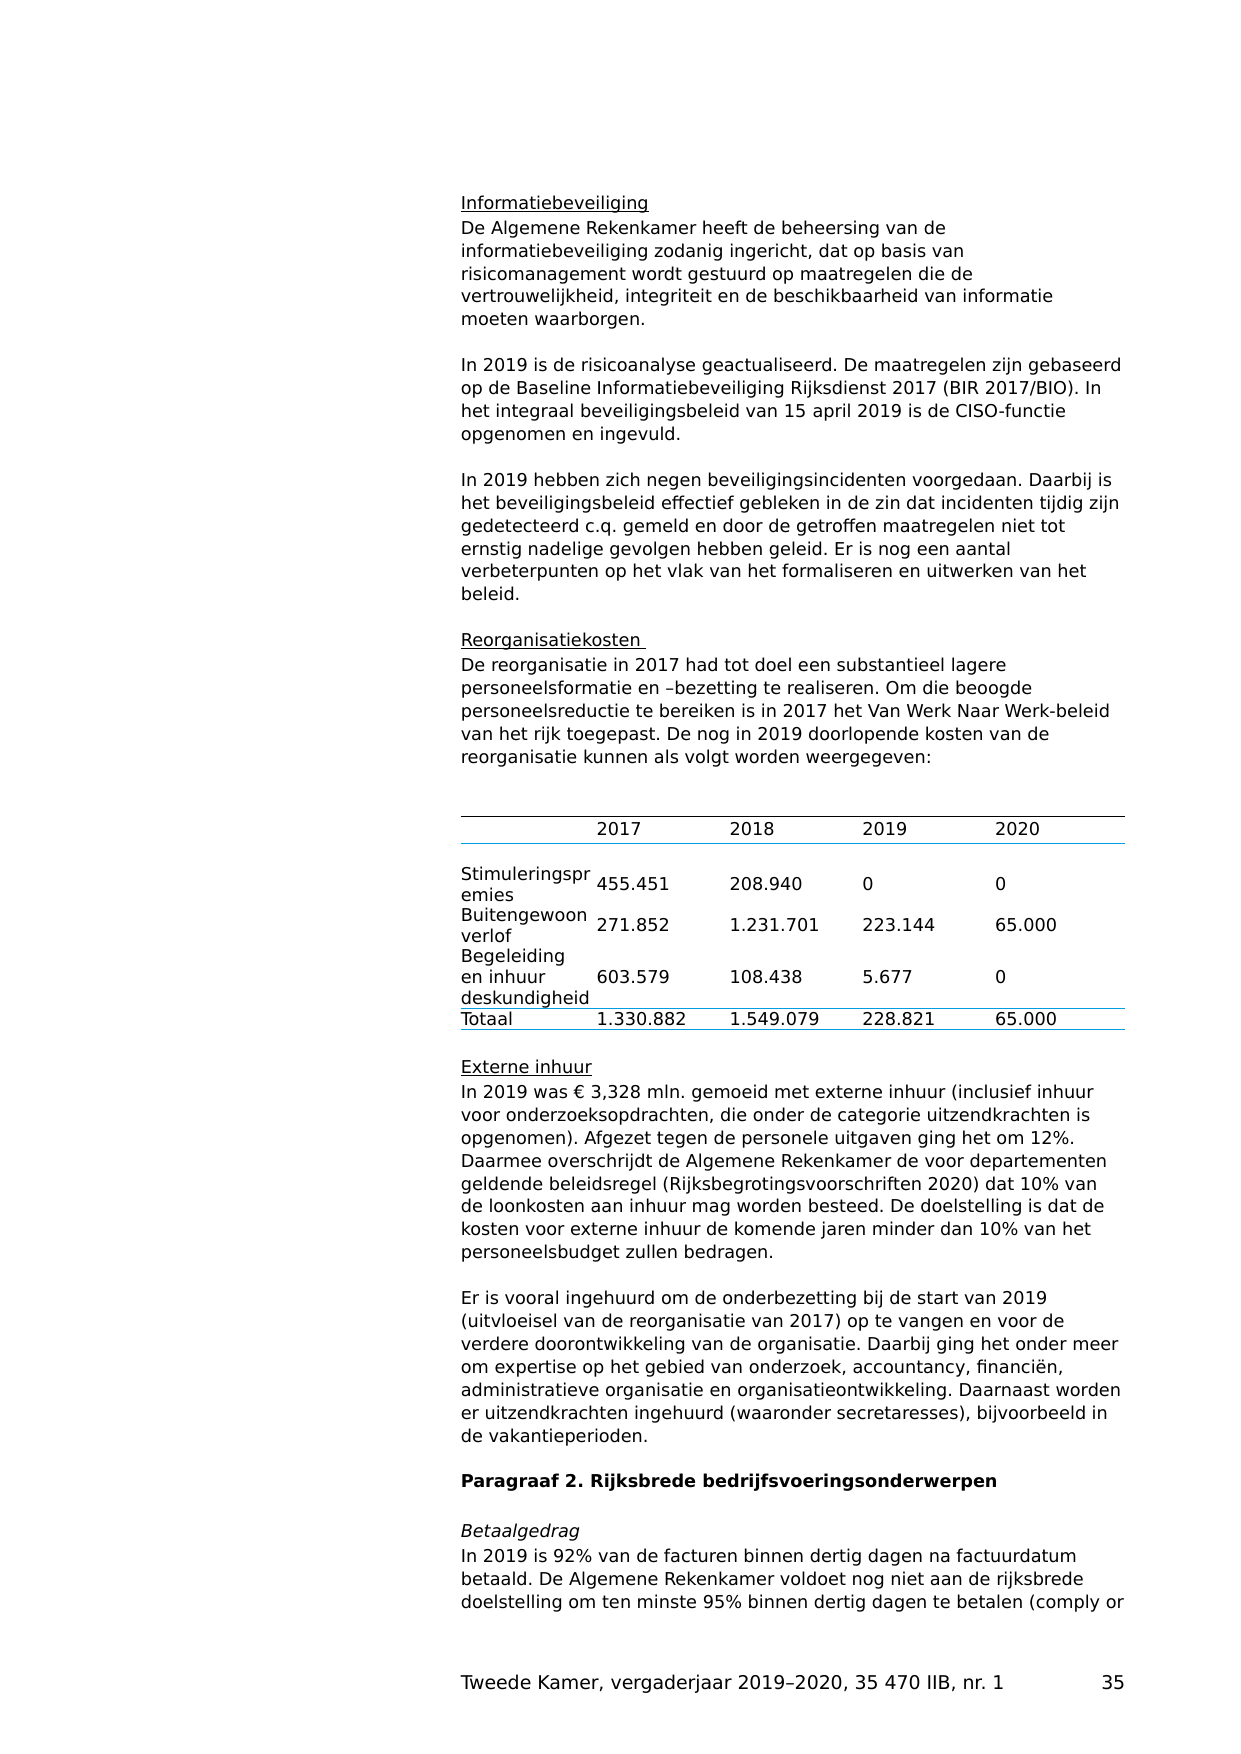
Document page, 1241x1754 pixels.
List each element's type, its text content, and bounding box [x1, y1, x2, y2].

text Externe inhuur [461, 1055, 1125, 1078]
table_cell [726, 844, 859, 864]
table_cell Stimuleringspremies [461, 864, 593, 905]
table_cell [594, 844, 726, 864]
table_cell 0 [992, 864, 1125, 905]
table_cell [859, 844, 992, 864]
text In 2019 is de risicoanalyse geactualiseerd. De maatregelen zijn gebaseerd op de Baseline Informatiebeveiliging Rijksdienst 2017 (BIR 2017/BIO). In het integraal beveiligingsbeleid van 15 april 2019 is de CISO-functie opgenomen en ingevuld. [461, 353, 1125, 445]
table_cell 108.438 [726, 946, 859, 1008]
text De Algemene Rekenkamer heeft de beheersing van de informatiebeveiliging zodanig ingericht, dat op basis van risicomanagement wordt gestuurd op maatregelen die de vertrouwelijkheid, integriteit en de beschikbaarheid van informatie moeten waarborgen. [461, 216, 1125, 330]
table_cell Totaal [461, 1009, 593, 1029]
text Informatiebeveiliging [461, 191, 1125, 214]
text In 2019 was € 3,328 mln. gemoeid met externe inhuur (inclusief inhuur voor onderzoeksopdrachten, die onder de categorie uitzendkrachten is opgenomen). Afgezet tegen de personele uitgaven ging het om 12%. Daarmee overschrijdt de Algemene Rekenkamer de voor departementen geldende beleidsregel (Rijksbegrotingsvoorschriften 2020) dat 10% van de loonkosten aan inhuur mag worden besteed. De doelstelling is dat de kosten voor externe inhuur de komende jaren minder dan 10% van het personeelsbudget zullen bedragen. [461, 1080, 1125, 1263]
table_cell 603.579 [594, 946, 726, 1008]
text Er is vooral ingehuurd om de onderbezetting bij de start van 2019 (uitvloeisel van de reorganisatie van 2017) op te vangen en voor de verdere doorontwikkeling van de organisatie. Daarbij ging het onder meer om expertise op het gebied van onderzoek, accountancy, financiën, administratieve organisatie en organisatieontwikkeling. Daarnaast worden er uitzendkrachten ingehuurd (waaronder secretaresses), bijvoorbeeld in de vakantieperioden. [461, 1286, 1125, 1447]
table_cell [461, 817, 593, 843]
table_cell Buitengewoon verlof [461, 905, 593, 946]
table_cell 1.231.701 [726, 905, 859, 946]
table_cell 208.940 [726, 864, 859, 905]
table_cell [992, 844, 1125, 864]
text De reorganisatie in 2017 had tot doel een substantieel lagere personeelsformatie en –bezetting te realiseren. Om die beoogde personeelsreductie te bereiken is in 2017 het Van Werk Naar Werk-beleid van het rijk toegepast. De nog in 2019 doorlopende kosten van de reorganisatie kunnen als volgt worden weergegeven: [461, 653, 1125, 768]
text Reorganisatiekosten [461, 628, 1125, 651]
table_cell 1.549.079 [726, 1009, 859, 1029]
table_cell 228.821 [859, 1009, 992, 1029]
table_cell Begeleiding en inhuur deskundigheid [461, 946, 593, 1008]
table_cell 2017 [594, 817, 726, 843]
table_header Tabel 24 Reorganisatie kosten (in €) [461, 791, 1125, 816]
text Betaalgedrag [461, 1519, 1125, 1542]
table_cell 2019 [859, 817, 992, 843]
table_cell 2020 [992, 817, 1125, 843]
text In 2019 hebben zich negen beveiligingsincidenten voorgedaan. Daarbij is het beveiligingsbeleid effectief gebleken in de zin dat incidenten tijdig zijn gedetecteerd c.q. gemeld en door de getroffen maatregelen niet tot ernstig nadelige gevolgen hebben geleid. Er is nog een aantal verbeterpunten op het vlak van het formaliseren en uitwerken van het beleid. [461, 468, 1125, 605]
table_cell [461, 844, 593, 864]
table_cell 0 [859, 864, 992, 905]
table_cell 2018 [726, 817, 859, 843]
table_cell 1.330.882 [594, 1009, 726, 1029]
table_cell 223.144 [859, 905, 992, 946]
table_cell 271.852 [594, 905, 726, 946]
text In 2019 is 92% van de facturen binnen dertig dagen na factuurdatum betaald. De Algemene Rekenkamer voldoet nog niet aan de rijksbrede doelstelling om ten minste 95% binnen dertig dagen te betalen (comply or [461, 1544, 1125, 1613]
text Paragraaf 2. Rijksbrede bedrijfsvoeringsonderwerpen [461, 1469, 1125, 1492]
table_cell 65.000 [992, 1009, 1125, 1029]
table_cell 5.677 [859, 946, 992, 1008]
table_cell 455.451 [594, 864, 726, 905]
table_cell 65.000 [992, 905, 1125, 946]
table_cell 0 [992, 946, 1125, 1008]
